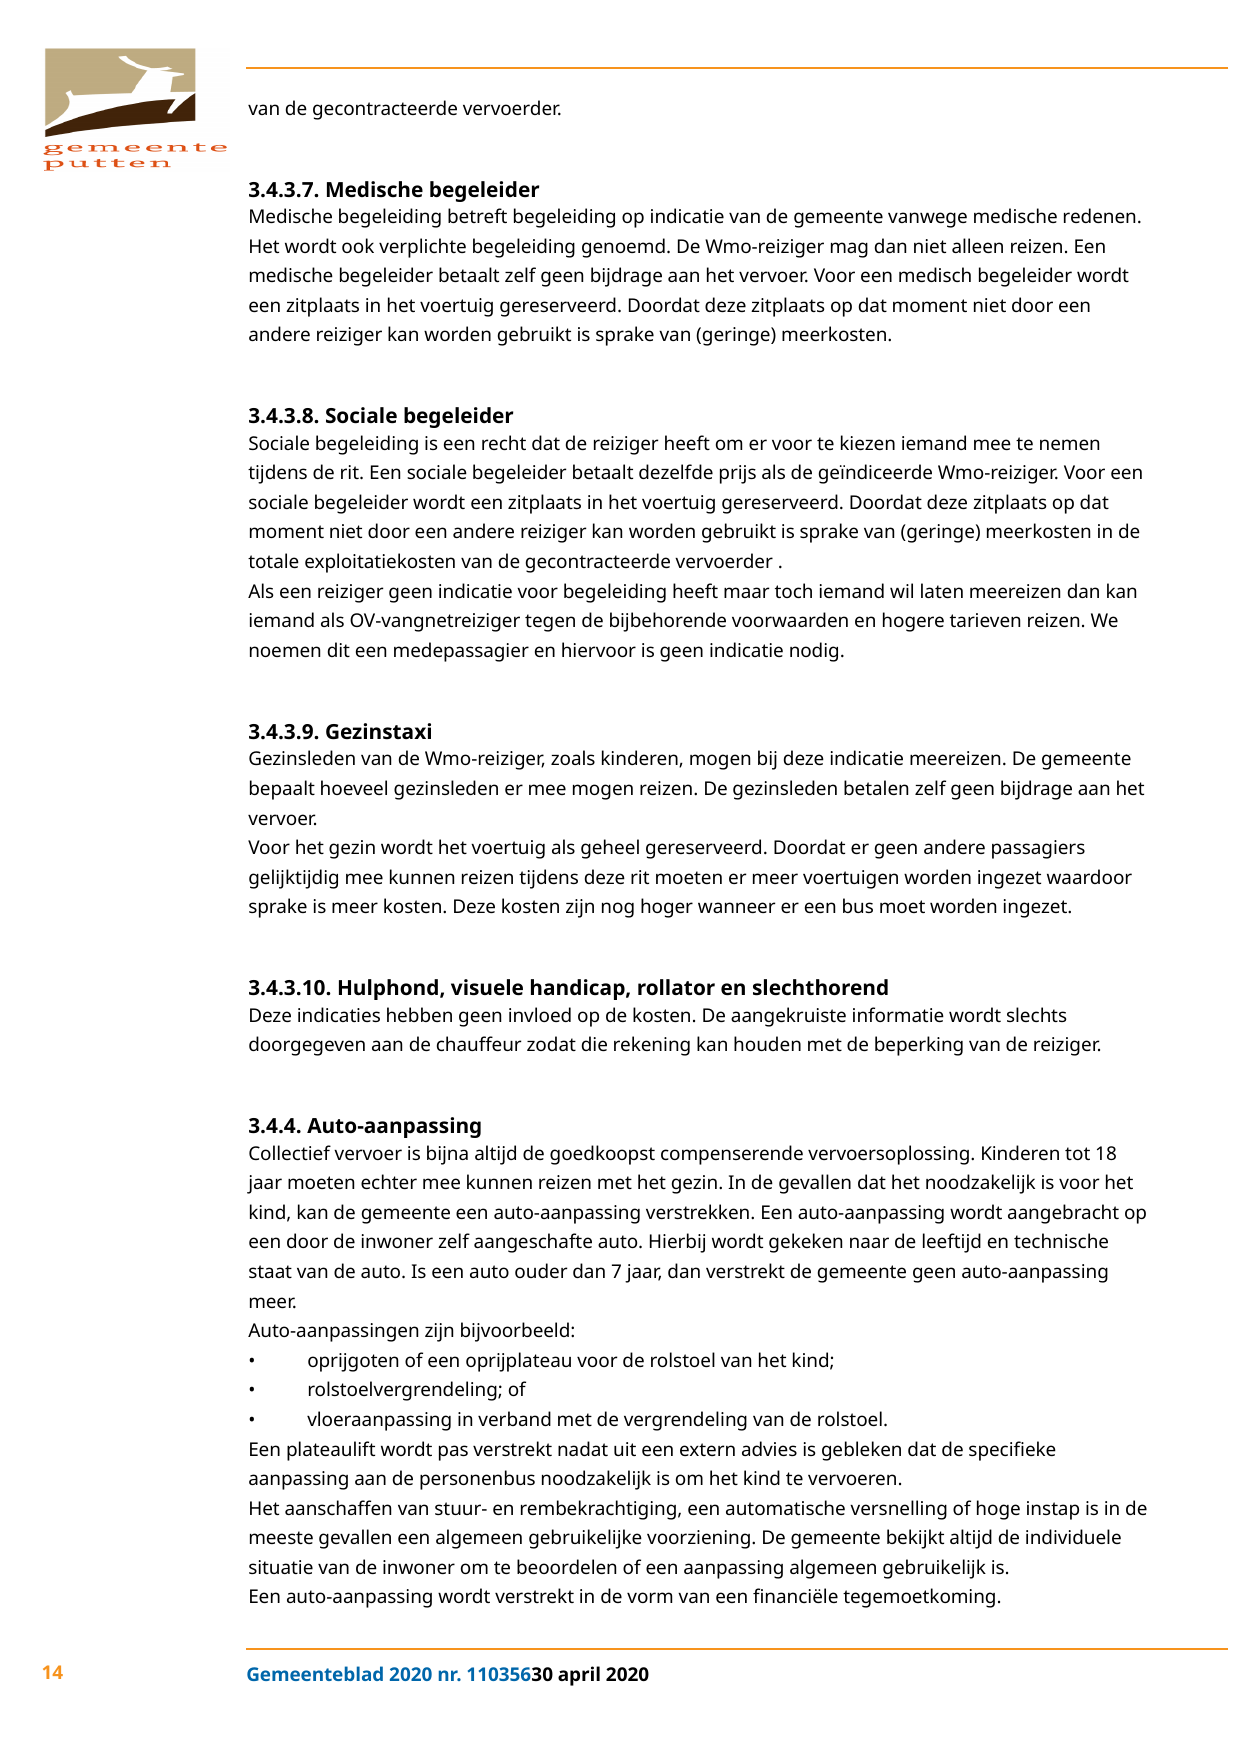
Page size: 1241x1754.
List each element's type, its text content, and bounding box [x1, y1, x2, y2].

picture [41, 47, 231, 172]
text 3.4.3.10. Hulphond, visuele handicap, rollator en slechthorend [248, 973, 1152, 1002]
text Voor het gezin wordt het voertuig als geheel gereserveerd. Doordat er geen andere passagiers gelijktijdig mee kunnen reizen tijdens deze rit moeten er meer voertuigen worden ingezet waardoor sprake is meer kosten. Deze kosten zijn nog hoger wanneer er een bus moet worden ingezet. [248, 834, 1152, 919]
text Het aanschaffen van stuur- en rembekrachtiging, een automatische versnelling of hoge instap is in de meeste gevallen een algemeen gebruikelijke voorziening. De gemeente bekijkt altijd de individuele situatie van de inwoner om te beoordelen of een aanpassing algemeen gebruikelijk is. [248, 1495, 1152, 1580]
text Deze indicaties hebben geen invloed op de kosten. De aangekruiste informatie wordt slechts doorgegeven aan de chauffeur zodat die rekening kan houden met de beperking van de reiziger. [248, 1002, 1152, 1057]
text 3.4.3.8. Sociale begeleider [248, 402, 1152, 430]
text 3.4.4. Auto-aanpassing [248, 1111, 1152, 1140]
list oprijgoten of een oprijplateau voor de rolstoel van het kind; [248, 1347, 1152, 1373]
text Als een reiziger geen indicatie voor begeleiding heeft maar toch iemand wil laten meereizen dan kan iemand als OV-vangnetreiziger tegen de bijbehorende voorwaarden en hogere tarieven reizen. We noemen dit een medepassagier en hiervoor is geen indicatie nodig. [248, 578, 1152, 663]
text Een plateaulift wordt pas verstrekt nadat uit een extern advies is gebleken dat de specifieke aanpassing aan de personenbus noodzakelijk is om het kind te vervoeren. [248, 1436, 1152, 1491]
text Sociale begeleiding is een recht dat de reiziger heeft om er voor te kiezen iemand mee te nemen tijdens de rit. Een sociale begeleider betaalt dezelfde prijs als de geïndiceerde Wmo-reiziger. Voor een sociale begeleider wordt een zitplaats in het voertuig gereserveerd. Doordat deze zitplaats op dat moment niet door een andere reiziger kan worden gebruikt is sprake van (geringe) meerkosten in de totale exploitatiekosten van de gecontracteerde vervoerder . [248, 430, 1152, 574]
text Collectief vervoer is bijna altijd de goedkoopst compenserende vervoersoplossing. Kinderen tot 18 jaar moeten echter mee kunnen reizen met het gezin. In de gevallen dat het noodzakelijk is voor het kind, kan de gemeente een auto-aanpassing verstrekken. Een auto-aanpassing wordt aangebracht op een door de inwoner zelf aangeschafte auto. Hierbij wordt gekeken naar de leeftijd en technische staat van de auto. Is een auto ouder dan 7 jaar, dan verstrekt de gemeente geen auto-aanpassing meer. [248, 1140, 1152, 1313]
text van de gecontracteerde vervoerder. [248, 95, 1152, 121]
list vloeraanpassing in verband met de vergrendeling van de rolstoel. [248, 1406, 1152, 1432]
list rolstoelvergrendeling; of [248, 1377, 1152, 1402]
text Gezinsleden van de Wmo-reiziger, zoals kinderen, mogen bij deze indicatie meereizen. De gemeente bepaalt hoeveel gezinsleden er mee mogen reizen. De gezinsleden betalen zelf geen bijdrage aan het vervoer. [248, 746, 1152, 830]
text 3.4.3.7. Medische begeleider [248, 175, 1152, 203]
text Medische begeleiding betreft begeleiding op indicatie van de gemeente vanwege medische redenen. Het wordt ook verplichte begeleiding genoemd. De Wmo-reiziger mag dan niet alleen reizen. Een medische begeleider betaalt zelf geen bijdrage aan het vervoer. Voor een medisch begeleider wordt een zitplaats in het voertuig gereserveerd. Doordat deze zitplaats op dat moment niet door een andere reiziger kan worden gebruikt is sprake van (geringe) meerkosten. [248, 203, 1152, 347]
text Auto-aanpassingen zijn bijvoorbeeld: [248, 1317, 1152, 1343]
text 3.4.3.9. Gezinstaxi [248, 717, 1152, 746]
text Een auto-aanpassing wordt verstrekt in de vorm van een financiële tegemoetkoming. [248, 1584, 1152, 1609]
